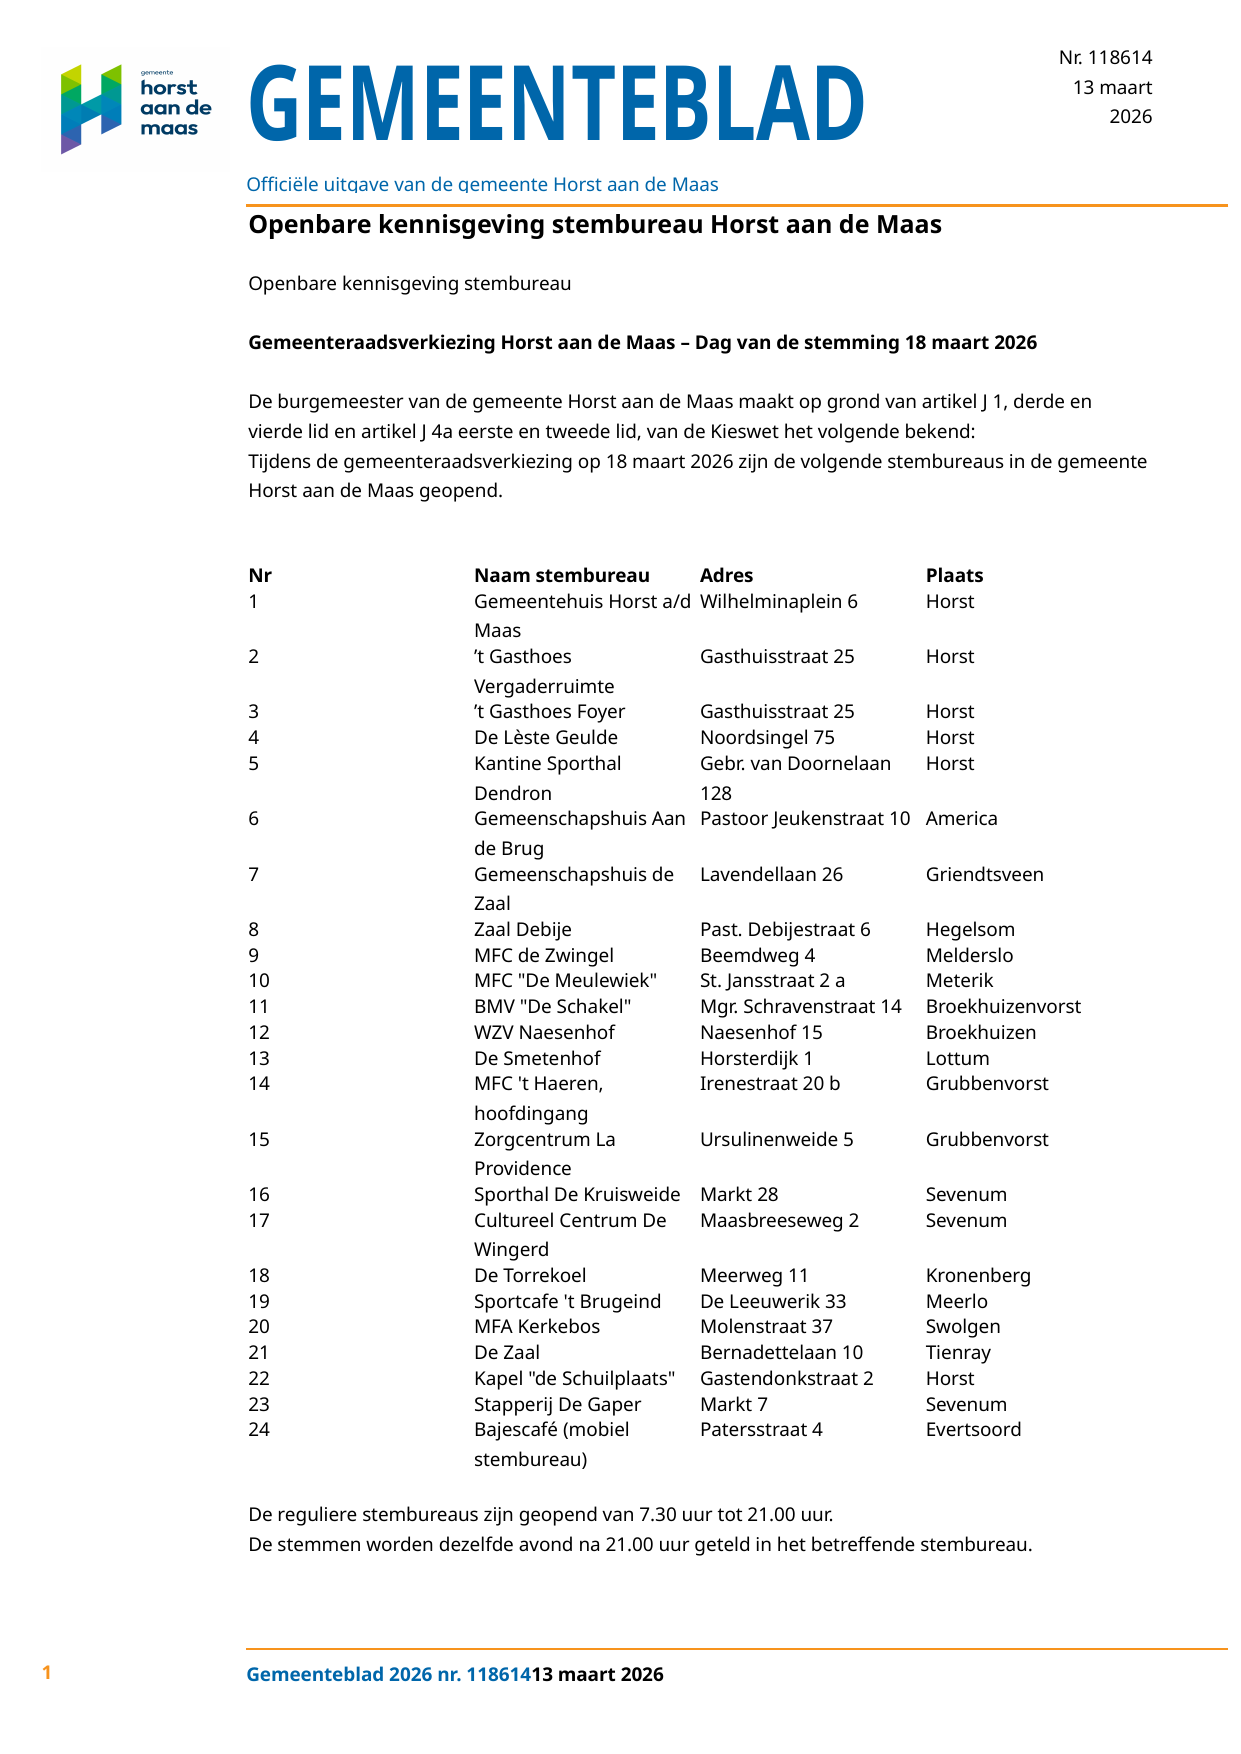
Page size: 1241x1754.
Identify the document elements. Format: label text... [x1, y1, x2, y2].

table_cell 2 [248, 644, 474, 699]
table_cell 9 [248, 942, 474, 968]
table_cell 16 [248, 1181, 474, 1207]
table_cell Melderslo [926, 942, 1152, 968]
table_cell 12 [248, 1019, 474, 1045]
table_cell 20 [248, 1314, 474, 1339]
table_cell 10 [248, 968, 474, 993]
table_cell Lottum [926, 1045, 1152, 1071]
table_cell Bajescafé (mobiel stembureau) [474, 1417, 700, 1472]
table_cell Sporthal De Kruisweide [474, 1181, 700, 1207]
table_cell 18 [248, 1262, 474, 1288]
table_cell 5 [248, 750, 474, 806]
table_cell Bernadettelaan 10 [700, 1339, 926, 1365]
text De burgemeester van de gemeente Horst aan de Maas maakt op grond van artikel J 1, derde en vierde lid en artikel J 4a eerste en tweede lid, van de Kieswet het volgende bekend: [248, 389, 1152, 444]
table_cell 15 [248, 1126, 474, 1181]
table_cell Lavendellaan 26 [700, 861, 926, 916]
table_cell Horsterdijk 1 [700, 1045, 926, 1071]
table_cell 23 [248, 1391, 474, 1417]
table_cell 22 [248, 1365, 474, 1391]
table_cell Horst [926, 1365, 1152, 1391]
table_cell ’t Gasthoes Foyer [474, 699, 700, 724]
table_cell Griendtsveen [926, 861, 1152, 916]
text Gemeenteraadsverkiezing Horst aan de Maas – Dag van de stemming 18 maart 2026 [248, 329, 1152, 355]
table_cell 8 [248, 916, 474, 942]
table_cell Meerweg 11 [700, 1262, 926, 1288]
table_cell MFA Kerkebos [474, 1314, 700, 1339]
table_cell Sportcafe 't Brugeind [474, 1288, 700, 1314]
table_cell Wilhelminaplein 6 [700, 588, 926, 643]
table_cell De Lèste Geulde [474, 725, 700, 750]
table_cell Beemdweg 4 [700, 942, 926, 968]
table_cell Markt 28 [700, 1181, 926, 1207]
table_cell ’t Gasthoes Vergaderruimte [474, 644, 700, 699]
table_cell Ursulinenweide 5 [700, 1126, 926, 1181]
table_cell Tienray [926, 1339, 1152, 1365]
table_cell Irenestraat 20 b [700, 1071, 926, 1126]
picture [41, 47, 231, 172]
text Openbare kennisgeving stembureau [248, 270, 1152, 296]
table_cell Zaal Debije [474, 916, 700, 942]
table_cell 24 [248, 1417, 474, 1472]
table_cell De Smetenhof [474, 1045, 700, 1071]
table_cell Molenstraat 37 [700, 1314, 926, 1339]
table_cell Horst [926, 750, 1152, 806]
table_cell De Leeuwerik 33 [700, 1288, 926, 1314]
table_cell Hegelsom [926, 916, 1152, 942]
table_cell Kantine Sporthal Dendron [474, 750, 700, 806]
table_cell De Torrekoel [474, 1262, 700, 1288]
text Tijdens de gemeenteraadsverkiezing op 18 maart 2026 zijn de volgende stembureaus in de gemeente Horst aan de Maas geopend. [248, 448, 1152, 503]
text De reguliere stembureaus zijn geopend van 7.30 uur tot 21.00 uur. [248, 1502, 1152, 1527]
table_cell Sevenum [926, 1207, 1152, 1262]
table_cell Evertsoord [926, 1417, 1152, 1472]
table_cell Broekhuizenvorst [926, 993, 1152, 1019]
table_cell Horst [926, 588, 1152, 643]
table_cell Gemeenschapshuis Aan de Brug [474, 806, 700, 861]
table_cell 19 [248, 1288, 474, 1314]
table_cell Grubbenvorst [926, 1071, 1152, 1126]
table_cell Naesenhof 15 [700, 1019, 926, 1045]
table_cell Mgr. Schravenstraat 14 [700, 993, 926, 1019]
table_header Adres [700, 563, 926, 588]
table_cell 21 [248, 1339, 474, 1365]
table_cell 14 [248, 1071, 474, 1126]
table_cell De Zaal [474, 1339, 700, 1365]
table_cell Zorgcentrum La Providence [474, 1126, 700, 1181]
table_cell BMV "De Schakel" [474, 993, 700, 1019]
table_cell Horst [926, 699, 1152, 724]
table_cell Gemeentehuis Horst a/d Maas [474, 588, 700, 643]
table_cell Gemeenschapshuis de Zaal [474, 861, 700, 916]
table_cell Horst [926, 644, 1152, 699]
table_cell 6 [248, 806, 474, 861]
table_cell Markt 7 [700, 1391, 926, 1417]
table_cell 1 [248, 588, 474, 643]
table_cell Kronenberg [926, 1262, 1152, 1288]
table_cell Kapel "de Schuilplaats" [474, 1365, 700, 1391]
table_cell America [926, 806, 1152, 861]
table_cell 4 [248, 725, 474, 750]
table_cell 13 [248, 1045, 474, 1071]
table_cell WZV Naesenhof [474, 1019, 700, 1045]
table_cell 7 [248, 861, 474, 916]
table_cell Grubbenvorst [926, 1126, 1152, 1181]
table_cell Pastoor Jeukenstraat 10 [700, 806, 926, 861]
table_cell Noordsingel 75 [700, 725, 926, 750]
table_cell Patersstraat 4 [700, 1417, 926, 1472]
table_cell Past. Debijestraat 6 [700, 916, 926, 942]
table_cell Stapperij De Gaper [474, 1391, 700, 1417]
table_cell MFC 't Haeren, hoofdingang [474, 1071, 700, 1126]
table_cell Horst [926, 725, 1152, 750]
table_cell 11 [248, 993, 474, 1019]
table_cell Sevenum [926, 1181, 1152, 1207]
table_header Naam stembureau [474, 563, 700, 588]
table_cell MFC "De Meulewiek" [474, 968, 700, 993]
table_cell Gebr. van Doornelaan 128 [700, 750, 926, 806]
table_cell Swolgen [926, 1314, 1152, 1339]
table_cell 17 [248, 1207, 474, 1262]
table_cell 3 [248, 699, 474, 724]
table_cell Cultureel Centrum De Wingerd [474, 1207, 700, 1262]
text De stemmen worden dezelfde avond na 21.00 uur geteld in het betreffende stembureau. [248, 1531, 1152, 1557]
table_cell St. Jansstraat 2 a [700, 968, 926, 993]
table_cell MFC de Zwingel [474, 942, 700, 968]
table_cell Maasbreeseweg 2 [700, 1207, 926, 1262]
table_cell Broekhuizen [926, 1019, 1152, 1045]
text Openbare kennisgeving stembureau Horst aan de Maas [248, 207, 1152, 241]
table_cell Gastendonkstraat 2 [700, 1365, 926, 1391]
table_header Plaats [926, 563, 1152, 588]
table_cell Gasthuisstraat 25 [700, 699, 926, 724]
table_cell Sevenum [926, 1391, 1152, 1417]
table_cell Meterik [926, 968, 1152, 993]
table_cell Gasthuisstraat 25 [700, 644, 926, 699]
table_header Nr [248, 563, 474, 588]
table_cell Meerlo [926, 1288, 1152, 1314]
